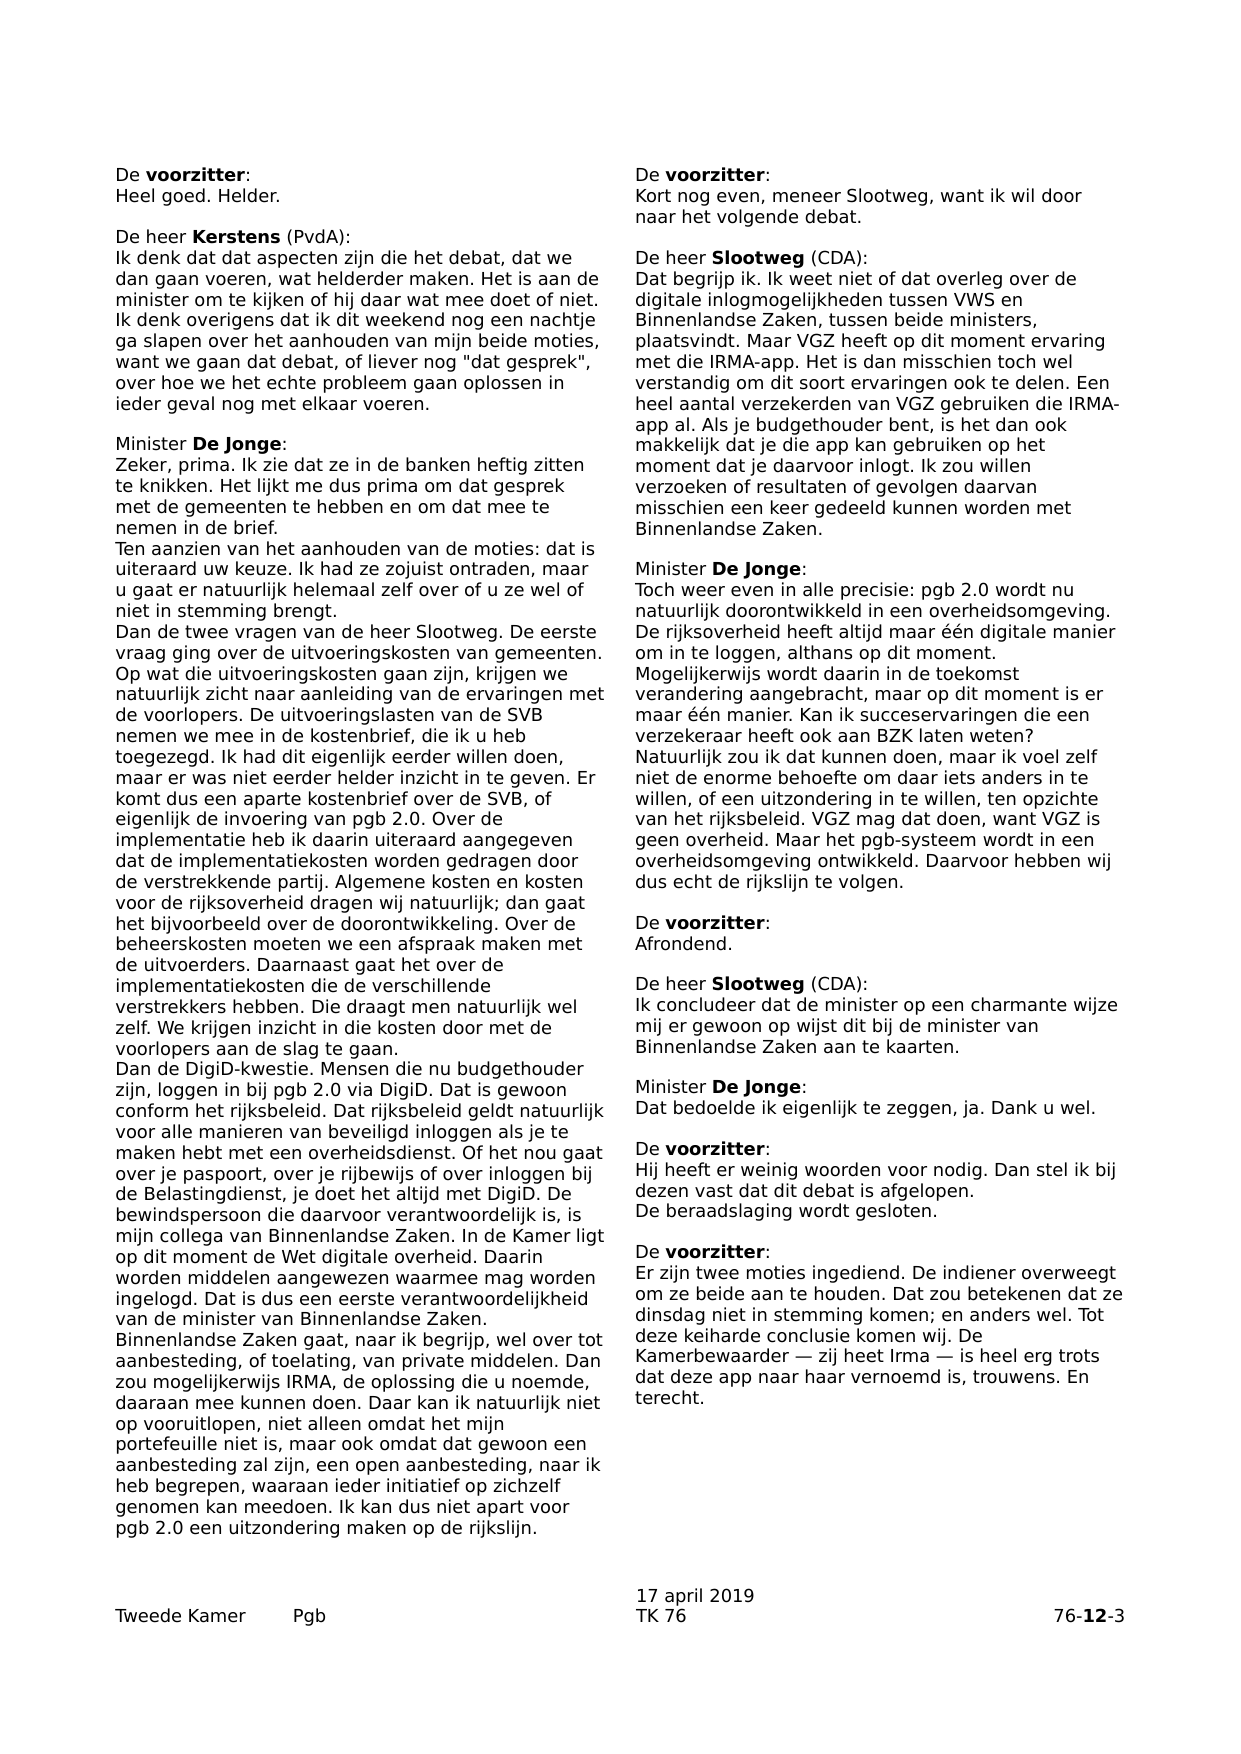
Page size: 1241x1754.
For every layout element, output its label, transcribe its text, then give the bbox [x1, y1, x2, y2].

text Dat bedoelde ik eigenlijk te zeggen, ja. Dank u wel. [635, 1098, 1125, 1119]
text De voorzitter: [635, 912, 1125, 933]
text Dan de twee vragen van de heer Slootweg. De eerste vraag ging over de uitvoeringskosten van gemeenten. Op wat die uitvoeringskosten gaan zijn, krijgen we natuurlijk zicht naar aanleiding van de ervaringen met de voorlopers. De uitvoeringslasten van de SVB nemen we mee in de kostenbrief, die ik u heb toegezegd. Ik had dit eigenlijk eerder willen doen, maar er was niet eerder helder inzicht in te geven. Er komt dus een aparte kostenbrief over de SVB, of eigenlijk de invoering van pgb 2.0. Over de implementatie heb ik daarin uiteraard aangegeven dat de implementatiekosten worden gedragen door de verstrekkende partij. Algemene kosten en kosten voor de rijksoverheid dragen wij natuurlijk; dan gaat het bijvoorbeeld over de doorontwikkeling. Over de beheerskosten moeten we een afspraak maken met de uitvoerders. Daarnaast gaat het over de implementatiekosten die de verschillende verstrekkers hebben. Die draagt men natuurlijk wel zelf. We krijgen inzicht in die kosten door met de voorlopers aan de slag te gaan. [115, 622, 605, 1059]
text Toch weer even in alle precisie: pgb 2.0 wordt nu natuurlijk doorontwikkeld in een overheidsomgeving. De rijksoverheid heeft altijd maar één digitale manier om in te loggen, althans op dit moment. Mogelijkerwijs wordt daarin in de toekomst verandering aangebracht, maar op dit moment is er maar één manier. Kan ik succeservaringen die een verzekeraar heeft ook aan BZK laten weten? Natuurlijk zou ik dat kunnen doen, maar ik voel zelf niet de enorme behoefte om daar iets anders in te willen, of een uitzondering in te willen, ten opzichte van het rijksbeleid. VGZ mag dat doen, want VGZ is geen overheid. Maar het pgb-systeem wordt in een overheidsomgeving ontwikkeld. Daarvoor hebben wij dus echt de rijkslijn te volgen. [635, 580, 1125, 892]
text Dan de DigiD-kwestie. Mensen die nu budgethouder zijn, loggen in bij pgb 2.0 via DigiD. Dat is gewoon conform het rijksbeleid. Dat rijksbeleid geldt natuurlijk voor alle manieren van beveiligd inloggen als je te maken hebt met een overheidsdienst. Of het nou gaat over je paspoort, over je rijbewijs of over inloggen bij de Belastingdienst, je doet het altijd met DigiD. De bewindspersoon die daarvoor verantwoordelijk is, is mijn collega van Binnenlandse Zaken. In de Kamer ligt op dit moment de Wet digitale overheid. Daarin worden middelen aangewezen waarmee mag worden ingelogd. Dat is dus een eerste verantwoordelijkheid van de minister van Binnenlandse Zaken. Binnenlandse Zaken gaat, naar ik begrijp, wel over tot aanbesteding, of toelating, van private middelen. Dan zou mogelijkerwijs IRMA, de oplossing die u noemde, daaraan mee kunnen doen. Daar kan ik natuurlijk niet op vooruitlopen, niet alleen omdat het mijn portefeuille niet is, maar ook omdat dat gewoon een aanbesteding zal zijn, een open aanbesteding, naar ik heb begrepen, waaraan ieder initiatief op zichzelf genomen kan meedoen. Ik kan dus niet apart voor pgb 2.0 een uitzondering maken op de rijkslijn. [115, 1059, 605, 1538]
text Er zijn twee moties ingediend. De indiener overweegt om ze beide aan te houden. Dat zou betekenen dat ze dinsdag niet in stemming komen; en anders wel. Tot deze keiharde conclusie komen wij. De Kamerbewaarder — zij heet Irma — is heel erg trots dat deze app naar haar vernoemd is, trouwens. En terecht. [635, 1263, 1125, 1409]
text De voorzitter: [635, 165, 1125, 186]
text Zeker, prima. Ik zie dat ze in de banken heftig zitten te knikken. Het lijkt me dus prima om dat gesprek met de gemeenten te hebben en om dat mee te nemen in de brief. [115, 455, 605, 538]
text De beraadslaging wordt gesloten. [635, 1201, 1125, 1222]
text De heer Slootweg (CDA): [635, 248, 1125, 268]
text De heer Slootweg (CDA): [635, 974, 1125, 995]
text Ten aanzien van het aanhouden van de moties: dat is uiteraard uw keuze. Ik had ze zojuist ontraden, maar u gaat er natuurlijk helemaal zelf over of u ze wel of niet in stemming brengt. [115, 538, 605, 622]
text Afrondend. [635, 933, 1125, 954]
text Minister De Jonge: [635, 1077, 1125, 1098]
text Kort nog even, meneer Slootweg, want ik wil door naar het volgende debat. [635, 186, 1125, 228]
text De voorzitter: [115, 165, 605, 186]
text De heer Kerstens (PvdA): [115, 227, 605, 248]
text Heel goed. Helder. [115, 186, 605, 207]
text Minister De Jonge: [115, 434, 605, 455]
text Hij heeft er weinig woorden voor nodig. Dan stel ik bij dezen vast dat dit debat is afgelopen. [635, 1159, 1125, 1201]
text De voorzitter: [635, 1242, 1125, 1263]
text Minister De Jonge: [635, 559, 1125, 580]
text Ik concludeer dat de minister op een charmante wijze mij er gewoon op wijst dit bij de minister van Binnenlandse Zaken aan te kaarten. [635, 995, 1125, 1057]
text Ik denk dat dat aspecten zijn die het debat, dat we dan gaan voeren, wat helderder maken. Het is aan de minister om te kijken of hij daar wat mee doet of niet. Ik denk overigens dat ik dit weekend nog een nachtje ga slapen over het aanhouden van mijn beide moties, want we gaan dat debat, of liever nog "dat gesprek", over hoe we het echte probleem gaan oplossen in ieder geval nog met elkaar voeren. [115, 248, 605, 414]
text De voorzitter: [635, 1139, 1125, 1159]
text Dat begrijp ik. Ik weet niet of dat overleg over de digitale inlogmogelijkheden tussen VWS en Binnenlandse Zaken, tussen beide ministers, plaatsvindt. Maar VGZ heeft op dit moment ervaring met die IRMA-app. Het is dan misschien toch wel verstandig om dit soort ervaringen ook te delen. Een heel aantal verzekerden van VGZ gebruiken die IRMA-app al. Als je budgethouder bent, is het dan ook makkelijk dat je die app kan gebruiken op het moment dat je daarvoor inlogt. Ik zou willen verzoeken of resultaten of gevolgen daarvan misschien een keer gedeeld kunnen worden met Binnenlandse Zaken. [635, 268, 1125, 539]
